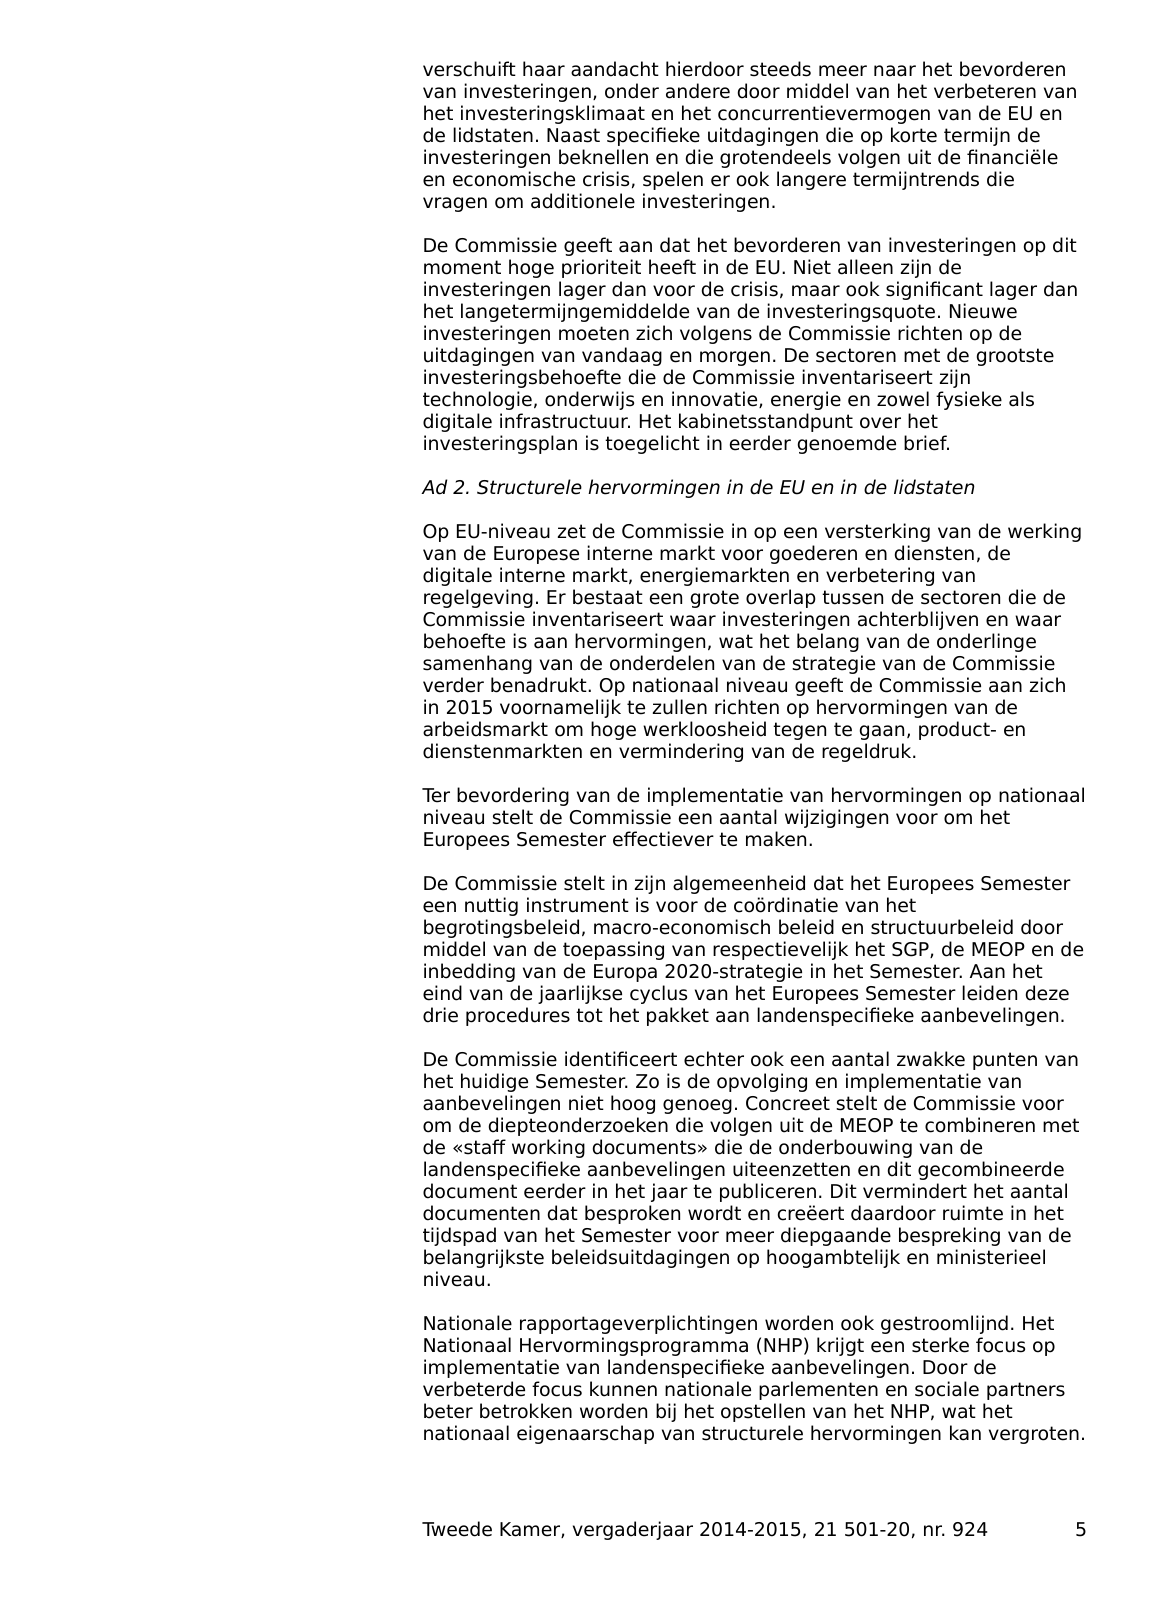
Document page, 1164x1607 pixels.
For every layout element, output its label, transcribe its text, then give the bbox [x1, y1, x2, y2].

text De Commissie stelt in zijn algemeenheid dat het Europees Semester een nuttig instrument is voor de coördinatie van het begrotingsbeleid, macro-economisch beleid en structuurbeleid door middel van de toepassing van respectievelijk het SGP, de MEOP en de inbedding van de Europa 2020-strategie in het Semester. Aan het eind van de jaarlijkse cyclus van het Europees Semester leiden deze drie procedures tot het pakket aan landenspecifieke aanbevelingen. [422, 873, 1087, 1027]
text Ter bevordering van de implementatie van hervormingen op nationaal niveau stelt de Commissie een aantal wijzigingen voor om het Europees Semester effectiever te maken. [422, 785, 1087, 851]
text De Commissie identificeert echter ook een aantal zwakke punten van het huidige Semester. Zo is de opvolging en implementatie van aanbevelingen niet hoog genoeg. Concreet stelt de Commissie voor om de diepteonderzoeken die volgen uit de MEOP te combineren met de «staff working documents» die de onderbouwing van de landenspecifieke aanbevelingen uiteenzetten en dit gecombineerde document eerder in het jaar te publiceren. Dit vermindert het aantal documenten dat besproken wordt en creëert daardoor ruimte in het tijdspad van het Semester voor meer diepgaande bespreking van de belangrijkste beleidsuitdagingen op hoogambtelijk en ministerieel niveau. [422, 1049, 1087, 1291]
text Nationale rapportageverplichtingen worden ook gestroomlijnd. Het Nationaal Hervormingsprogramma (NHP) krijgt een sterke focus op implementatie van landenspecifieke aanbevelingen. Door de verbeterde focus kunnen nationale parlementen en sociale partners beter betrokken worden bij het opstellen van het NHP, wat het nationaal eigenaarschap van structurele hervormingen kan vergroten. [422, 1313, 1087, 1445]
text De Commissie geeft aan dat het bevorderen van investeringen op dit moment hoge prioriteit heeft in de EU. Niet alleen zijn de investeringen lager dan voor de crisis, maar ook significant lager dan het langetermijngemiddelde van de investeringsquote. Nieuwe investeringen moeten zich volgens de Commissie richten op de uitdagingen van vandaag en morgen. De sectoren met de grootste investeringsbehoefte die de Commissie inventariseert zijn technologie, onderwijs en innovatie, energie en zowel fysieke als digitale infrastructuur. Het kabinetsstandpunt over het investeringsplan is toegelicht in eerder genoemde brief. [422, 235, 1087, 455]
text Op EU-niveau zet de Commissie in op een versterking van de werking van de Europese interne markt voor goederen en diensten, de digitale interne markt, energiemarkten en verbetering van regelgeving. Er bestaat een grote overlap tussen de sectoren die de Commissie inventariseert waar investeringen achterblijven en waar behoefte is aan hervormingen, wat het belang van de onderlinge samenhang van de onderdelen van de strategie van de Commissie verder benadrukt. Op nationaal niveau geeft de Commissie aan zich in 2015 voornamelijk te zullen richten op hervormingen van de arbeidsmarkt om hoge werkloosheid tegen te gaan, product- en dienstenmarkten en vermindering van de regeldruk. [422, 521, 1087, 763]
subtitle Ad 2. Structurele hervormingen in de EU en in de lidstaten [422, 477, 1087, 499]
text verschuift haar aandacht hierdoor steeds meer naar het bevorderen van investeringen, onder andere door middel van het verbeteren van het investeringsklimaat en het concurrentievermogen van de EU en de lidstaten. Naast specifieke uitdagingen die op korte termijn de investeringen beknellen en die grotendeels volgen uit de financiële en economische crisis, spelen er ook langere termijntrends die vragen om additionele investeringen. [422, 59, 1087, 213]
